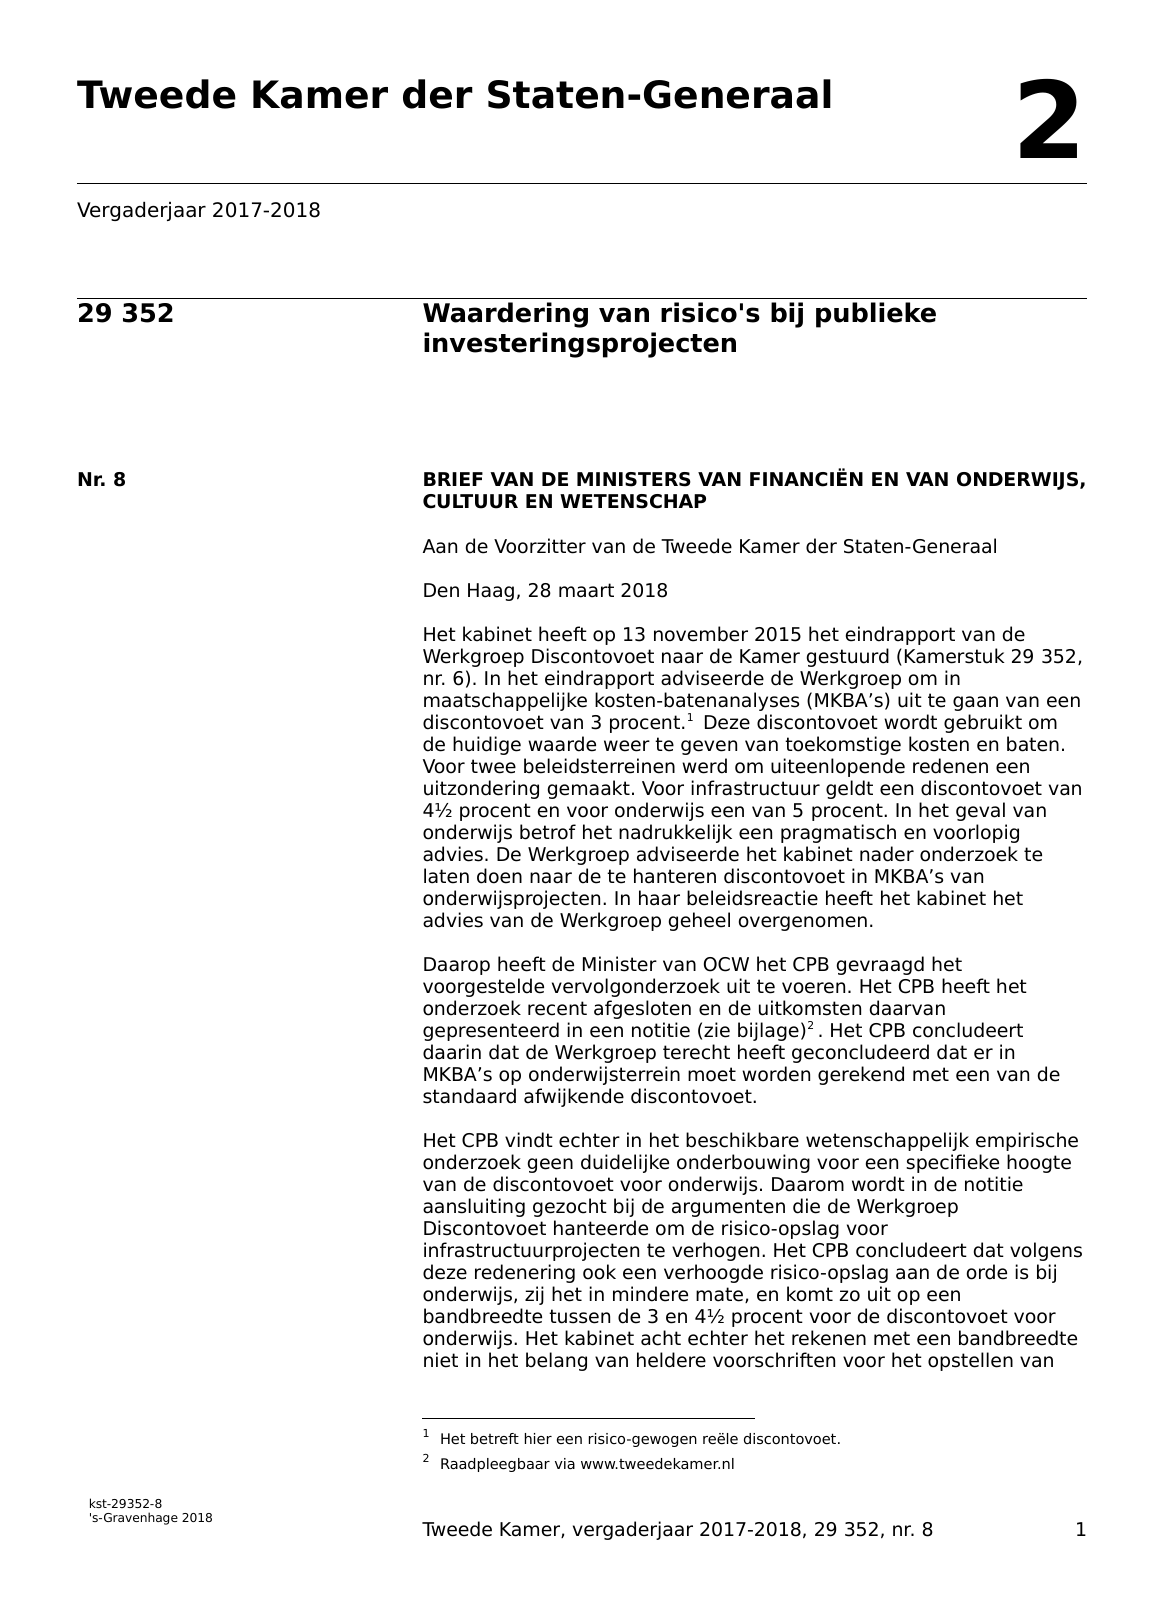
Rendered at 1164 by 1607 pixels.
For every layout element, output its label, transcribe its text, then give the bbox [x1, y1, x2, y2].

subtitle 29 352 Waardering van risico's bij publieke investeringsprojecten [77, 299, 1087, 358]
text Aan de Voorzitter van de Tweede Kamer der Staten-Generaal [422, 536, 1087, 557]
text kst-29352-8 [88, 1497, 323, 1511]
table_header 2 [886, 59, 1087, 183]
table_cell Vergaderjaar 2017-2018 [77, 184, 1087, 298]
subtitle Nr. 8 BRIEF VAN DE MINISTERS VAN FINANCIËN EN VAN ONDERWIJS, CULTUUR EN WETENSCHAP [77, 469, 1087, 513]
text 's-Gravenhage 2018 [88, 1511, 323, 1525]
text Het betreft hier een risico-gewogen reële discontovoet. [422, 1427, 1087, 1449]
text Den Haag, 28 maart 2018 [422, 580, 1087, 602]
table_header Tweede Kamer der Staten-Generaal [77, 59, 886, 183]
text Daarop heeft de Minister van OCW het CPB gevraagd het voorgestelde vervolgonderzoek uit te voeren. Het CPB heeft het onderzoek recent afgesloten en de uitkomsten daarvan gepresenteerd in een notitie (zie bijlage). Het CPB concludeert daarin dat de Werkgroep terecht heeft geconcludeerd dat er in MKBA’s op onderwijsterrein moet worden gerekend met een van de standaard afwijkende discontovoet. [422, 954, 1087, 1108]
text Raadpleegbaar via www.tweedekamer.nl [422, 1452, 1087, 1474]
text Het CPB vindt echter in het beschikbare wetenschappelijk empirische onderzoek geen duidelijke onderbouwing voor een specifieke hoogte van de discontovoet voor onderwijs. Daarom wordt in de notitie aansluiting gezocht bij de argumenten die de Werkgroep Discontovoet hanteerde om de risico-opslag voor infrastructuurprojecten te verhogen. Het CPB concludeert dat volgens deze redenering ook een verhoogde risico-opslag aan de orde is bij onderwijs, zij het in mindere mate, en komt zo uit op een bandbreedte tussen de 3 en 4½ procent voor de discontovoet voor onderwijs. Het kabinet acht echter het rekenen met een bandbreedte niet in het belang van heldere voorschriften voor het opstellen van [422, 1130, 1087, 1372]
text Het kabinet heeft op 13 november 2015 het eindrapport van de Werkgroep Discontovoet naar de Kamer gestuurd (Kamerstuk 29 352, nr. 6). In het eindrapport adviseerde de Werkgroep om in maatschappelijke kosten-batenanalyses (MKBA’s) uit te gaan van een discontovoet van 3 procent. Deze discontovoet wordt gebruikt om de huidige waarde weer te geven van toekomstige kosten en baten. Voor twee beleidsterreinen werd om uiteenlopende redenen een uitzondering gemaakt. Voor infrastructuur geldt een discontovoet van 4½ procent en voor onderwijs een van 5 procent. In het geval van onderwijs betrof het nadrukkelijk een pragmatisch en voorlopig advies. De Werkgroep adviseerde het kabinet nader onderzoek te laten doen naar de te hanteren discontovoet in MKBA’s van onderwijsprojecten. In haar beleidsreactie heeft het kabinet het advies van de Werkgroep geheel overgenomen. [422, 624, 1087, 932]
